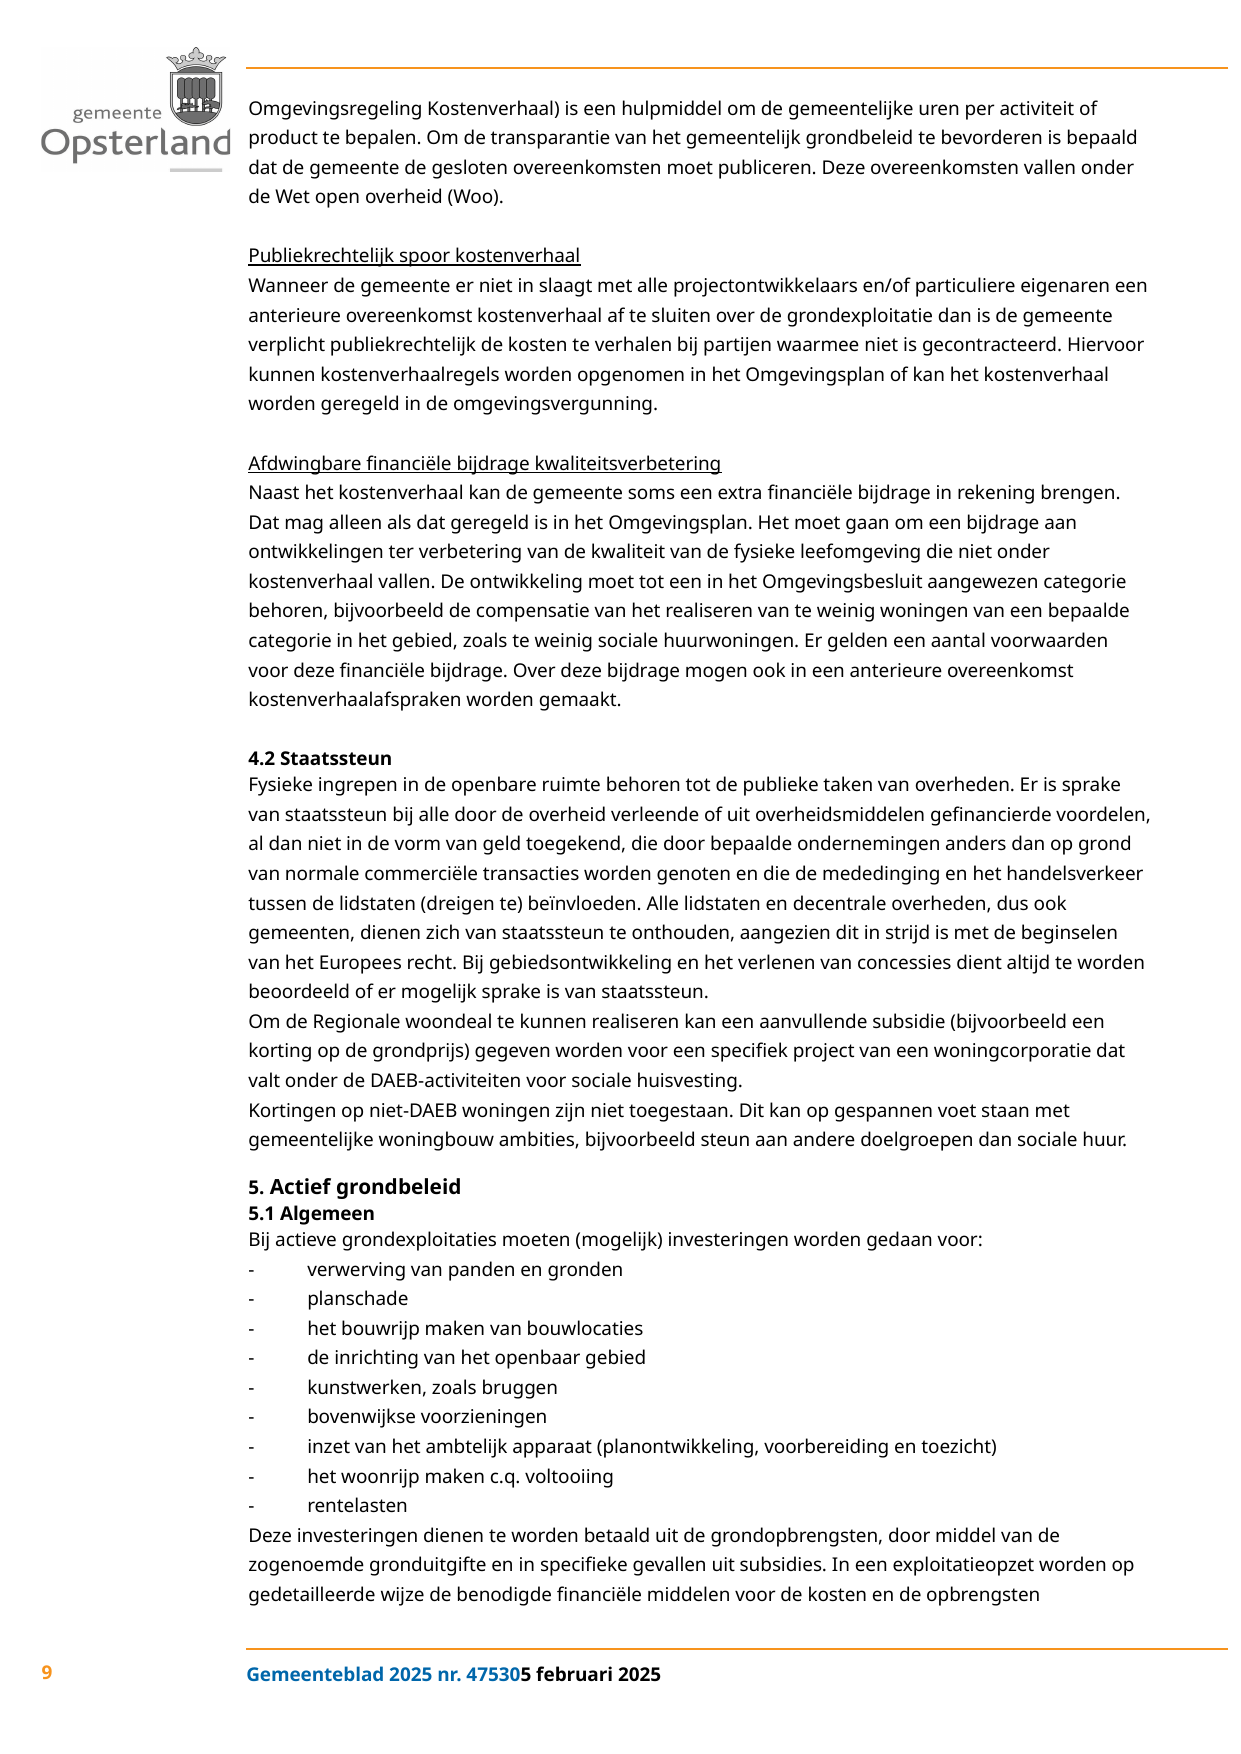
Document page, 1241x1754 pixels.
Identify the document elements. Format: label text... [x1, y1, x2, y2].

text Publiekrechtelijk spoor kostenverhaal [248, 243, 1152, 268]
list bovenwijkse voorzieningen [248, 1404, 1152, 1429]
text Kortingen op niet-DAEB woningen zijn niet toegestaan. Dit kan op gespannen voet staan met gemeentelijke woningbouw ambities, bijvoorbeeld steun aan andere doelgroepen dan sociale huur. [248, 1097, 1152, 1152]
text 5. Actief grondbeleid [248, 1172, 1152, 1200]
picture [41, 47, 231, 172]
text Afdwingbare financiële bijdrage kwaliteitsverbetering [248, 450, 1152, 476]
text Omgevingsregeling Kostenverhaal) is een hulpmiddel om de gemeentelijke uren per activiteit of product te bepalen. Om de transparantie van het gemeentelijk grondbeleid te bevorderen is bepaald dat de gemeente de gesloten overeenkomsten moet publiceren. Deze overeenkomsten vallen onder de Wet open overheid (Woo). [248, 95, 1152, 209]
text Fysieke ingrepen in de openbare ruimte behoren tot de publieke taken van overheden. Er is sprake van staatssteun bij alle door de overheid verleende of uit overheidsmiddelen gefinancierde voordelen, al dan niet in de vorm van geld toegekend, die door bepaalde ondernemingen anders dan op grond van normale commerciële transacties worden genoten en die de mededinging en het handelsverkeer tussen de lidstaten (dreigen te) beïnvloeden. Alle lidstaten en decentrale overheden, dus ook gemeenten, dienen zich van staatssteun te onthouden, aangezien dit in strijd is met de beginselen van het Europees recht. Bij gebiedsontwikkeling en het verlenen van concessies dient altijd te worden beoordeeld of er mogelijk sprake is van staatssteun. [248, 771, 1152, 1004]
text Deze investeringen dienen te worden betaald uit de grondopbrengsten, door middel van de zogenoemde gronduitgifte en in specifieke gevallen uit subsidies. In een exploitatieopzet worden op gedetailleerde wijze de benodigde financiële middelen voor de kosten en de opbrengsten [248, 1522, 1152, 1607]
list het woonrijp maken c.q. voltooiing [248, 1463, 1152, 1488]
list het bouwrijp maken van bouwlocaties [248, 1315, 1152, 1341]
list kunstwerken, zoals bruggen [248, 1374, 1152, 1400]
text Om de Regionale woondeal te kunnen realiseren kan een aanvullende subsidie (bijvoorbeeld een korting op de grondprijs) gegeven worden voor een specifiek project van een woningcorporatie dat valt onder de DAEB-activiteiten voor sociale huisvesting. [248, 1008, 1152, 1093]
list de inrichting van het openbaar gebied [248, 1344, 1152, 1370]
list rentelasten [248, 1492, 1152, 1518]
list planschade [248, 1285, 1152, 1311]
text Naast het kostenverhaal kan de gemeente soms een extra financiële bijdrage in rekening brengen. Dat mag alleen als dat geregeld is in het Omgevingsplan. Het moet gaan om een bijdrage aan ontwikkelingen ter verbetering van de kwaliteit van de fysieke leefomgeving die niet onder kostenverhaal vallen. De ontwikkeling moet tot een in het Omgevingsbesluit aangewezen categorie behoren, bijvoorbeeld de compensatie van het realiseren van te weinig woningen van een bepaalde categorie in het gebied, zoals te weinig sociale huurwoningen. Er gelden een aantal voorwaarden voor deze financiële bijdrage. Over deze bijdrage mogen ook in een anterieure overeenkomst kostenverhaalafspraken worden gemaakt. [248, 479, 1152, 712]
list inzet van het ambtelijk apparaat (planontwikkeling, voorbereiding en toezicht) [248, 1433, 1152, 1459]
text Wanneer de gemeente er niet in slaagt met alle projectontwikkelaars en/of particuliere eigenaren een anterieure overeenkomst kostenverhaal af te sluiten over de grondexploitatie dan is de gemeente verplicht publiekrechtelijk de kosten te verhalen bij partijen waarmee niet is gecontracteerd. Hiervoor kunnen kostenverhaalregels worden opgenomen in het Omgevingsplan of kan het kostenverhaal worden geregeld in de omgevingsvergunning. [248, 272, 1152, 416]
text 4.2 Staatssteun [248, 746, 1152, 771]
text 5.1 Algemeen [248, 1200, 1152, 1226]
text Bij actieve grondexploitaties moeten (mogelijk) investeringen worden gedaan voor: [248, 1226, 1152, 1252]
list verwerving van panden en gronden [248, 1256, 1152, 1281]
